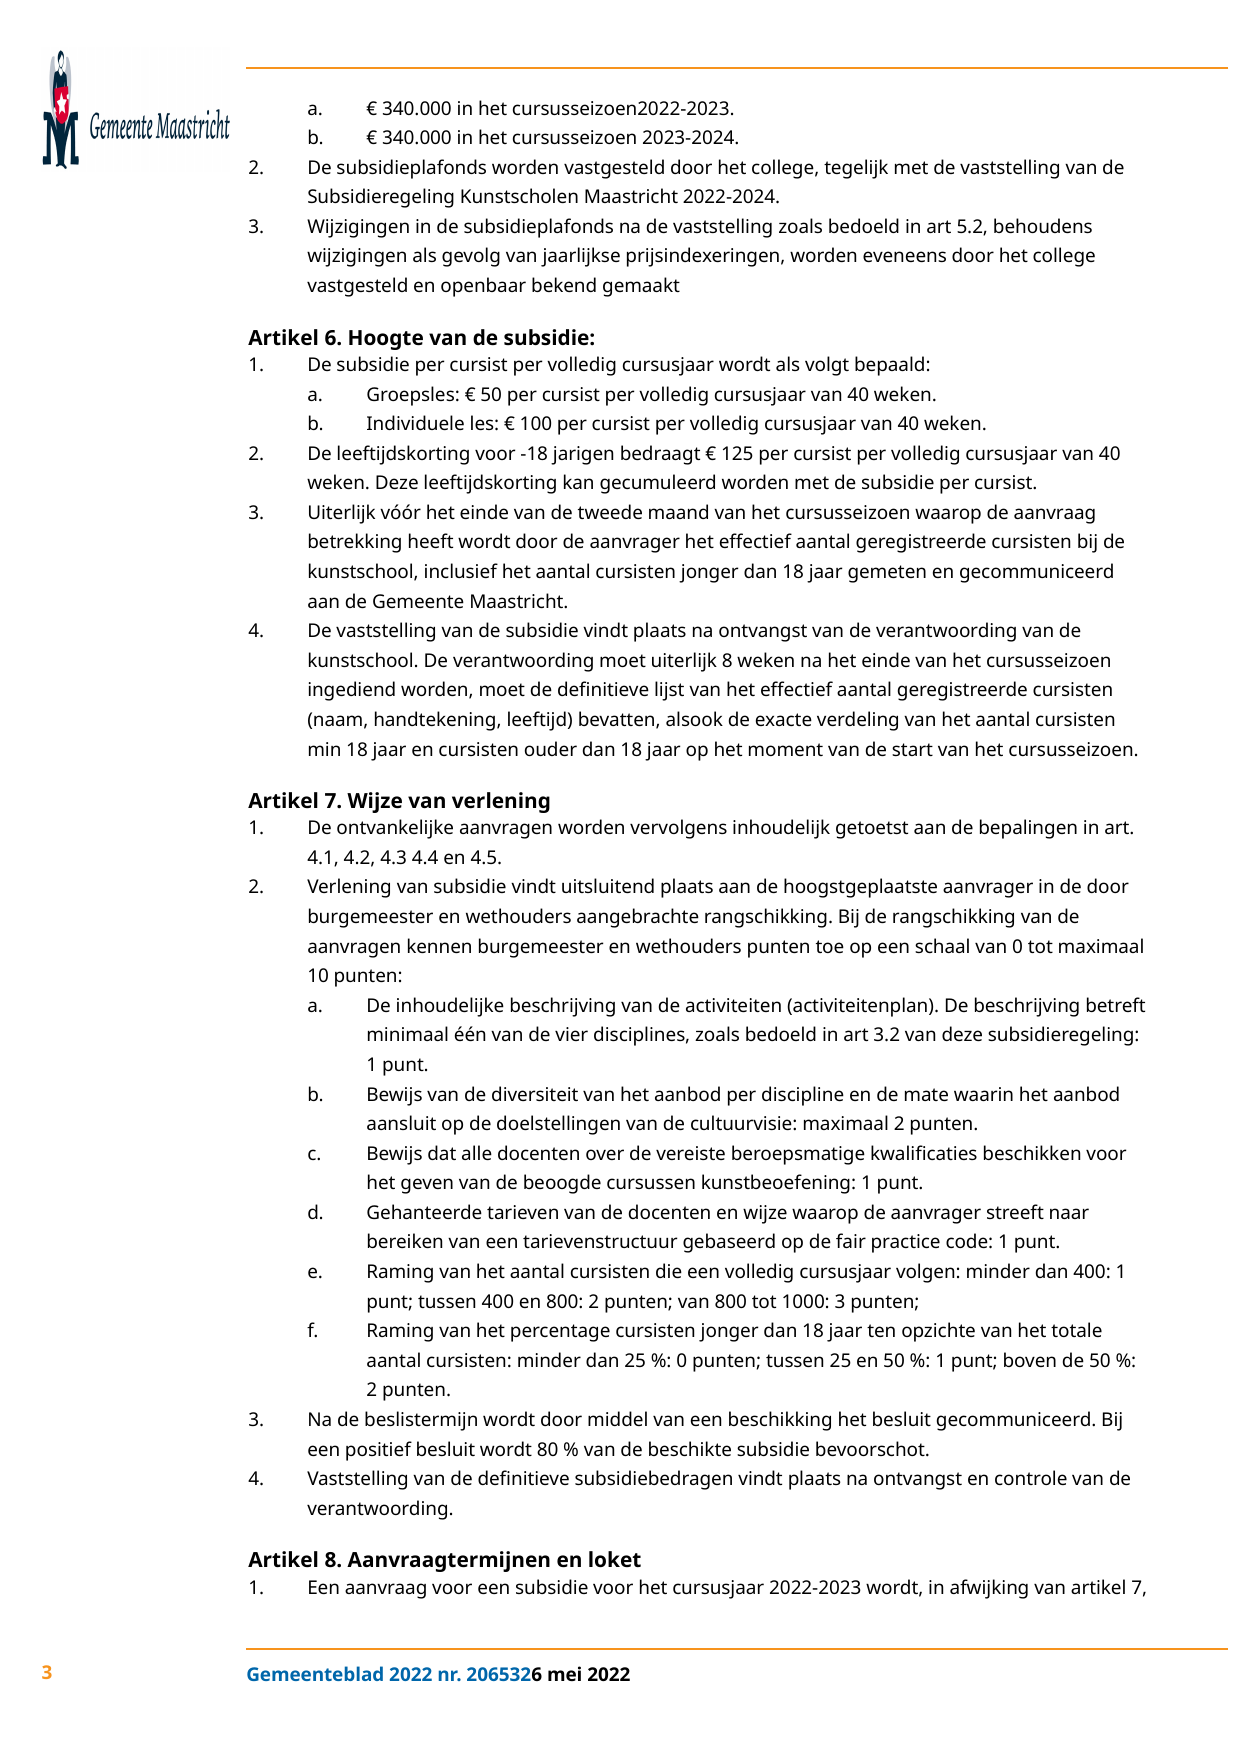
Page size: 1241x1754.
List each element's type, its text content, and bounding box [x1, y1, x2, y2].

list Wijzigingen in de subsidieplafonds na de vaststelling zoals bedoeld in art 5.2, behoudens wijzigingen als gevolg van jaarlijkse prijsindexeringen, worden eveneens door het college vastgesteld en openbaar bekend gemaakt [248, 213, 1152, 298]
list Individuele les: € 100 per cursist per volledig cursusjaar van 40 weken. [307, 410, 1152, 436]
list De subsidie per cursist per volledig cursusjaar wordt als volgt bepaald: [248, 351, 1152, 377]
text Artikel 6. Hoogte van de subsidie: [248, 323, 1152, 351]
list Gehanteerde tarieven van de docenten en wijze waarop de aanvrager streeft naar bereiken van een tarievenstructuur gebaseerd op de fair practice code: 1 punt. [307, 1199, 1152, 1254]
text Artikel 8. Aanvraagtermijnen en loket [248, 1545, 1152, 1574]
list De ontvankelijke aanvragen worden vervolgens inhoudelijk getoetst aan de bepalingen in art. 4.1, 4.2, 4.3 4.4 en 4.5. [248, 814, 1152, 870]
list Uiterlijk vóór het einde van de tweede maand van het cursusseizoen waarop de aanvraag betrekking heeft wordt door de aanvrager het effectief aantal geregistreerde cursisten bij de kunstschool, inclusief het aantal cursisten jonger dan 18 jaar gemeten en gecommuniceerd aan de Gemeente Maastricht. [248, 499, 1152, 613]
list € 340.000 in het cursusseizoen 2023-2024. [307, 124, 1152, 150]
list € 340.000 in het cursusseizoen2022-2023. [307, 95, 1152, 121]
list De vaststelling van de subsidie vindt plaats na ontvangst van de verantwoording van de kunstschool. De verantwoording moet uiterlijk 8 weken na het einde van het cursusseizoen ingediend worden, moet de definitieve lijst van het effectief aantal geregistreerde cursisten (naam, handtekening, leeftijd) bevatten, alsook de exacte verdeling van het aantal cursisten min 18 jaar en cursisten ouder dan 18 jaar op het moment van de start van het cursusseizoen. [248, 617, 1152, 761]
list Een aanvraag voor een subsidie voor het cursusjaar 2022-2023 wordt, in afwijking van artikel 7, [248, 1574, 1152, 1599]
list Bewijs dat alle docenten over de vereiste beroepsmatige kwalificaties beschikken voor het geven van de beoogde cursussen kunstbeoefening: 1 punt. [307, 1140, 1152, 1195]
list Groepsles: € 50 per cursist per volledig cursusjaar van 40 weken. [307, 381, 1152, 406]
list De leeftijdskorting voor -18 jarigen bedraagt € 125 per cursist per volledig cursusjaar van 40 weken. Deze leeftijdskorting kan gecumuleerd worden met de subsidie per cursist. [248, 440, 1152, 495]
picture [41, 47, 231, 172]
list Na de beslistermijn wordt door middel van een beschikking het besluit gecommuniceerd. Bij een positief besluit wordt 80 % van de beschikte subsidie bevoorschot. [248, 1406, 1152, 1462]
list De subsidieplafonds worden vastgesteld door het college, tegelijk met de vaststelling van de Subsidieregeling Kunstscholen Maastricht 2022-2024. [248, 154, 1152, 209]
list Raming van het aantal cursisten die een volledig cursusjaar volgen: minder dan 400: 1 punt; tussen 400 en 800: 2 punten; van 800 tot 1000: 3 punten; [307, 1258, 1152, 1314]
text Artikel 7. Wijze van verlening [248, 786, 1152, 814]
list Verlening van subsidie vindt uitsluitend plaats aan de hoogstgeplaatste aanvrager in de door burgemeester en wethouders aangebrachte rangschikking. Bij de rangschikking van de aanvragen kennen burgemeester en wethouders punten toe op een schaal van 0 tot maximaal 10 punten: [248, 874, 1152, 988]
list Vaststelling van de definitieve subsidiebedragen vindt plaats na ontvangst en controle van de verantwoording. [248, 1465, 1152, 1521]
list Raming van het percentage cursisten jonger dan 18 jaar ten opzichte van het totale aantal cursisten: minder dan 25 %: 0 punten; tussen 25 en 50 %: 1 punt; boven de 50 %: 2 punten. [307, 1317, 1152, 1402]
list De inhoudelijke beschrijving van de activiteiten (activiteitenplan). De beschrijving betreft minimaal één van de vier disciplines, zoals bedoeld in art 3.2 van deze subsidieregeling: 1 punt. [307, 992, 1152, 1077]
list Bewijs van de diversiteit van het aanbod per discipline en de mate waarin het aanbod aansluit op de doelstellingen van de cultuurvisie: maximaal 2 punten. [307, 1081, 1152, 1136]
